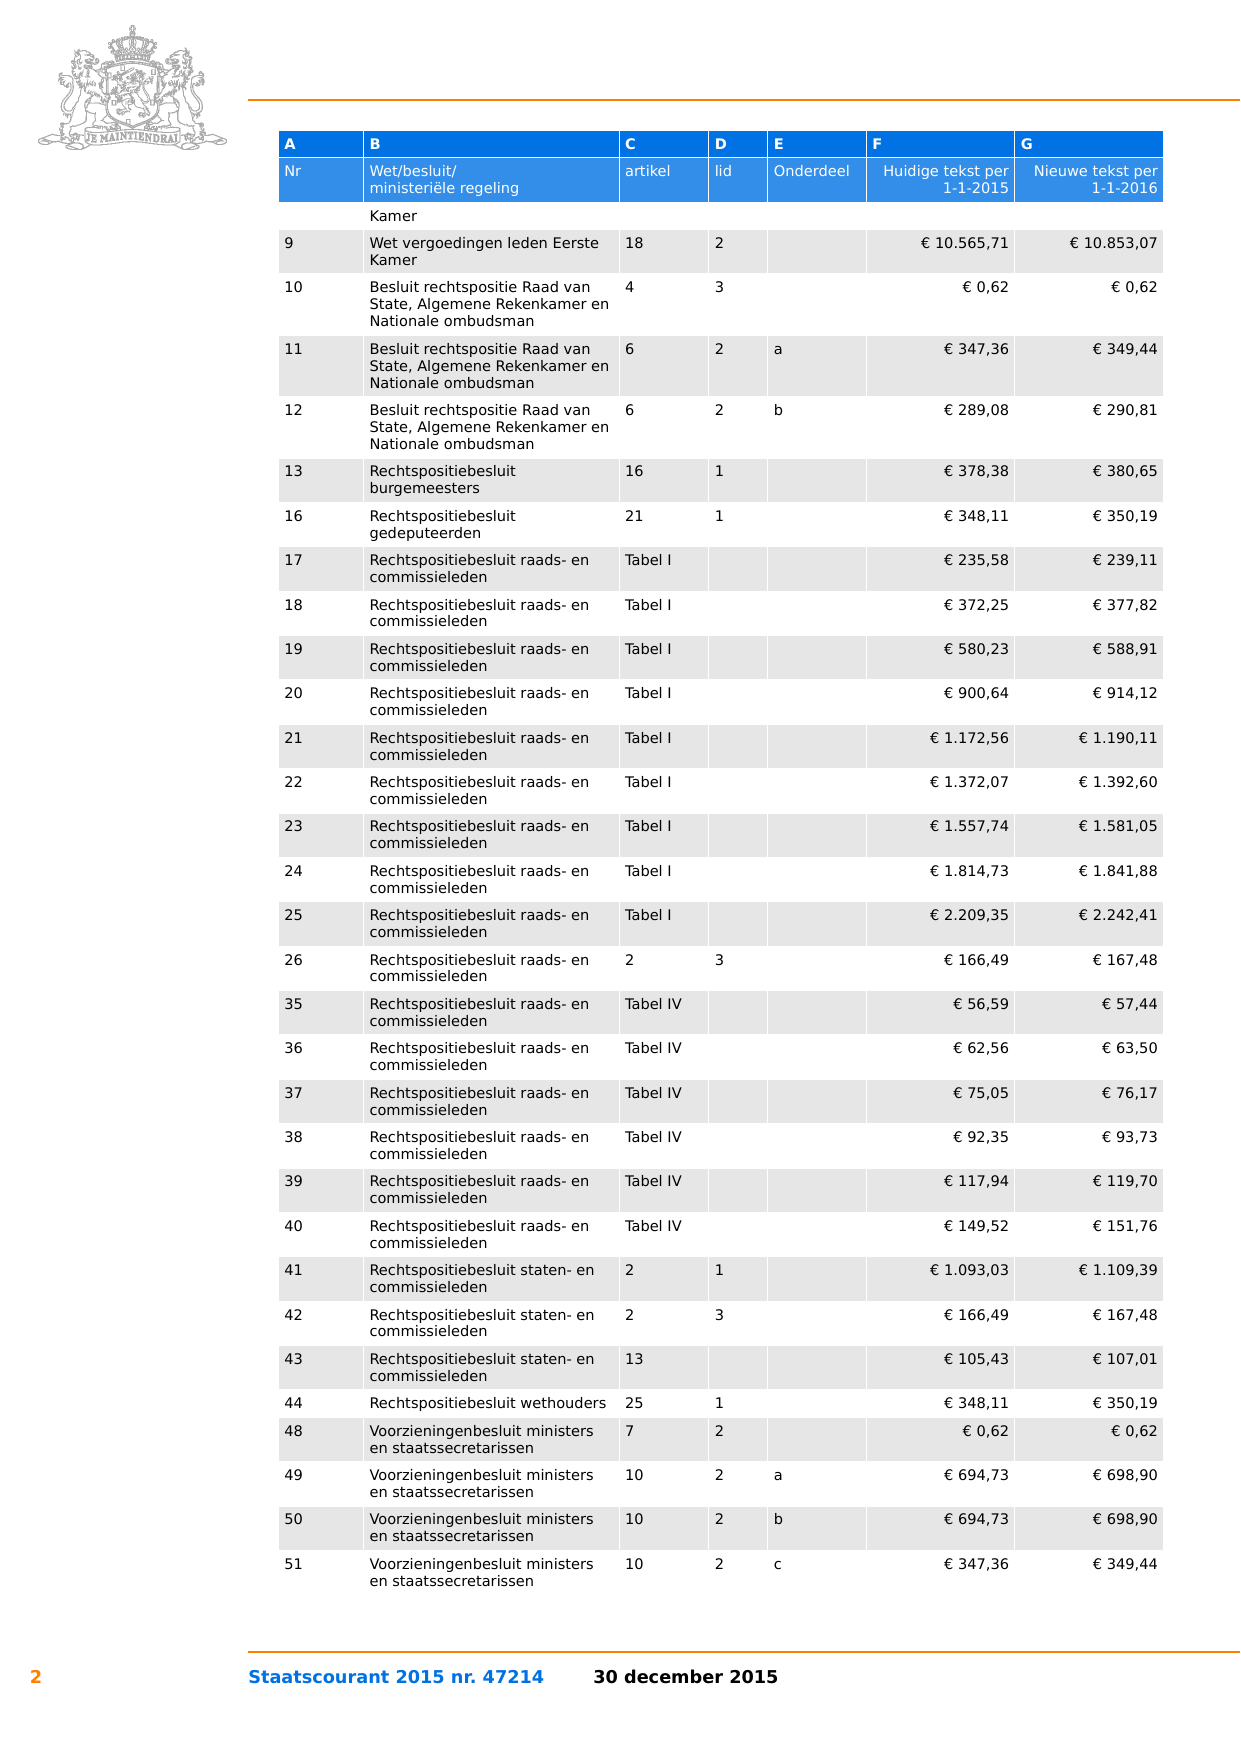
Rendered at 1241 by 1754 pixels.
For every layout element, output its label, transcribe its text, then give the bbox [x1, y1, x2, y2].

table_cell € 580,23 [867, 636, 1014, 679]
table_cell [768, 991, 866, 1034]
table_cell € 694,73 [867, 1462, 1014, 1506]
table_cell € 2.209,35 [867, 902, 1014, 946]
table_cell € 166,49 [867, 947, 1014, 990]
table_cell € 167,48 [1015, 947, 1163, 990]
table_cell € 93,73 [1015, 1124, 1163, 1167]
table_cell 6 [620, 397, 708, 457]
table_cell 17 [279, 547, 363, 591]
table_cell 1 [709, 503, 767, 546]
table_cell Wet/besluit/ ministeriële regeling [364, 158, 619, 202]
table_cell € 235,58 [867, 547, 1014, 591]
table_cell 18 [620, 230, 708, 273]
table_header D [709, 131, 767, 157]
table_cell Wet vergoedingen leden Eerste Kamer [364, 230, 619, 273]
table_cell [768, 1213, 866, 1256]
table_cell 48 [279, 1418, 363, 1461]
table_cell 2 [709, 1462, 767, 1506]
table_cell € 1.841,88 [1015, 858, 1163, 901]
table_cell Rechtspositiebesluit staten- en commissieleden [364, 1302, 619, 1345]
table_cell 13 [620, 1346, 708, 1389]
table_cell 39 [279, 1169, 363, 1212]
table_cell 26 [279, 947, 363, 990]
table_cell [709, 547, 767, 591]
table_cell [709, 203, 767, 229]
table_cell 23 [279, 814, 363, 857]
table_cell € 1.093,03 [867, 1257, 1014, 1301]
table_cell [768, 1124, 866, 1167]
table_cell 2 [709, 1507, 767, 1550]
table_cell [709, 814, 767, 857]
table_cell Rechtspositiebesluit raads- en commissieleden [364, 858, 619, 901]
table_cell 2 [709, 397, 767, 457]
table_cell 51 [279, 1551, 363, 1594]
table_header E [768, 131, 866, 157]
table_cell € 588,91 [1015, 636, 1163, 679]
table_cell Besluit rechtspositie Raad van State, Algemene Rekenkamer en Nationale ombudsman [364, 397, 619, 457]
table_cell a [768, 1462, 866, 1506]
table_cell € 57,44 [1015, 991, 1163, 1034]
table_cell € 694,73 [867, 1507, 1014, 1550]
table_cell [768, 275, 866, 335]
table_cell Rechtspositiebesluit raads- en commissieleden [364, 636, 619, 679]
table_cell € 350,19 [1015, 1390, 1163, 1417]
table_cell [768, 459, 866, 502]
table_cell € 347,36 [867, 1551, 1014, 1594]
table_cell artikel [620, 158, 708, 202]
table_cell 35 [279, 991, 363, 1034]
table_cell 21 [279, 725, 363, 768]
table_cell Rechtspositiebesluit raads- en commissieleden [364, 902, 619, 946]
table_cell [768, 902, 866, 946]
table_cell Rechtspositiebesluit raads- en commissieleden [364, 814, 619, 857]
table_cell Rechtspositiebesluit raads- en commissieleden [364, 547, 619, 591]
table_cell € 698,90 [1015, 1507, 1163, 1550]
table_cell € 290,81 [1015, 397, 1163, 457]
table_cell Besluit rechtspositie Raad van State, Algemene Rekenkamer en Nationale ombudsman [364, 336, 619, 396]
table_cell Voorzieningenbesluit ministers en staatssecretarissen [364, 1551, 619, 1594]
table_cell [768, 1035, 866, 1079]
table_cell Rechtspositiebesluit raads- en commissieleden [364, 947, 619, 990]
table_cell a [768, 336, 866, 396]
table_cell 2 [709, 1418, 767, 1461]
table_cell € 1.190,11 [1015, 725, 1163, 768]
table_cell € 10.853,07 [1015, 230, 1163, 273]
table_cell [709, 680, 767, 724]
table_cell € 1.392,60 [1015, 769, 1163, 812]
table_cell [867, 203, 1014, 229]
table_cell 49 [279, 1462, 363, 1506]
table_cell Tabel I [620, 547, 708, 591]
table_cell 3 [709, 1302, 767, 1345]
table_cell 1 [709, 1390, 767, 1417]
table_cell 25 [279, 902, 363, 946]
table_cell € 0,62 [867, 1418, 1014, 1461]
table_cell 18 [279, 592, 363, 635]
table_cell Huidige tekst per 1-1-2015 [867, 158, 1014, 202]
table_cell € 92,35 [867, 1124, 1014, 1167]
table_cell Tabel I [620, 725, 708, 768]
table_cell [709, 1213, 767, 1256]
table_cell Voorzieningenbesluit ministers en staatssecretarissen [364, 1418, 619, 1461]
table_cell € 1.814,73 [867, 858, 1014, 901]
table_cell 2 [709, 1551, 767, 1594]
table_cell 22 [279, 769, 363, 812]
table_cell [768, 1346, 866, 1389]
table_cell Rechtspositiebesluit wethouders [364, 1390, 619, 1417]
table_cell € 10.565,71 [867, 230, 1014, 273]
table_cell € 0,62 [1015, 275, 1163, 335]
table_cell € 1.109,39 [1015, 1257, 1163, 1301]
table_cell Rechtspositiebesluit raads- en commissieleden [364, 1169, 619, 1212]
table_cell [709, 1169, 767, 1212]
table_cell 10 [620, 1507, 708, 1550]
table_cell € 119,70 [1015, 1169, 1163, 1212]
table_cell Rechtspositiebesluit raads- en commissieleden [364, 1080, 619, 1123]
table_cell b [768, 1507, 866, 1550]
table_cell € 289,08 [867, 397, 1014, 457]
table_cell € 698,90 [1015, 1462, 1163, 1506]
table_cell Nr [279, 158, 363, 202]
table_cell € 350,19 [1015, 503, 1163, 546]
table_cell 2 [709, 230, 767, 273]
table_cell € 62,56 [867, 1035, 1014, 1079]
table_cell € 2.242,41 [1015, 902, 1163, 946]
table_cell Rechtspositiebesluit raads- en commissieleden [364, 1124, 619, 1167]
table_header B [364, 131, 619, 157]
table_cell Rechtspositiebesluit gedeputeerden [364, 503, 619, 546]
table_cell 10 [620, 1462, 708, 1506]
table_cell Tabel IV [620, 1169, 708, 1212]
table_cell € 900,64 [867, 680, 1014, 724]
table_cell [709, 1346, 767, 1389]
table_cell Tabel I [620, 902, 708, 946]
table_cell € 166,49 [867, 1302, 1014, 1345]
table_cell 2 [620, 1302, 708, 1345]
table_cell [709, 1124, 767, 1167]
table_cell € 1.172,56 [867, 725, 1014, 768]
table_cell Rechtspositiebesluit raads- en commissieleden [364, 769, 619, 812]
table_cell [709, 725, 767, 768]
table_cell 3 [709, 275, 767, 335]
table_cell € 63,50 [1015, 1035, 1163, 1079]
table_cell Onderdeel [768, 158, 866, 202]
table_cell [768, 636, 866, 679]
table_cell [768, 1169, 866, 1212]
table_cell [768, 858, 866, 901]
table_cell 19 [279, 636, 363, 679]
table_cell [768, 1080, 866, 1123]
table_cell 38 [279, 1124, 363, 1167]
table_cell 16 [279, 503, 363, 546]
table_cell Voorzieningenbesluit ministers en staatssecretarissen [364, 1462, 619, 1506]
table_cell [709, 1080, 767, 1123]
table_cell [768, 230, 866, 273]
table_cell € 914,12 [1015, 680, 1163, 724]
table_cell € 347,36 [867, 336, 1014, 396]
table_cell € 107,01 [1015, 1346, 1163, 1389]
table_cell € 0,62 [867, 275, 1014, 335]
table_cell Rechtspositiebesluit raads- en commissieleden [364, 592, 619, 635]
table_cell 41 [279, 1257, 363, 1301]
table_header F [867, 131, 1014, 157]
table_cell € 349,44 [1015, 336, 1163, 396]
table_cell € 0,62 [1015, 1418, 1163, 1461]
table_cell 20 [279, 680, 363, 724]
table_cell Tabel I [620, 814, 708, 857]
table_cell 7 [620, 1418, 708, 1461]
table_cell 44 [279, 1390, 363, 1417]
table_cell [768, 547, 866, 591]
table_cell Tabel I [620, 680, 708, 724]
table_cell Rechtspositiebesluit raads- en commissieleden [364, 991, 619, 1034]
table_cell € 56,59 [867, 991, 1014, 1034]
table_cell 1 [709, 459, 767, 502]
table_cell [709, 769, 767, 812]
table_cell Besluit rechtspositie Raad van State, Algemene Rekenkamer en Nationale ombudsman [364, 275, 619, 335]
table_cell € 348,11 [867, 1390, 1014, 1417]
table_cell Voorzieningenbesluit ministers en staatssecretarissen [364, 1507, 619, 1550]
table_cell 2 [709, 336, 767, 396]
table_cell b [768, 397, 866, 457]
table_cell [709, 1035, 767, 1079]
table_cell Tabel IV [620, 1213, 708, 1256]
table_cell 3 [709, 947, 767, 990]
table_cell Kamer [364, 203, 619, 229]
table_cell 42 [279, 1302, 363, 1345]
table_cell [768, 814, 866, 857]
table_cell [709, 902, 767, 946]
table_cell € 149,52 [867, 1213, 1014, 1256]
table_header G [1015, 131, 1163, 157]
table_cell [1015, 203, 1163, 229]
table_cell [768, 203, 866, 229]
table_cell Tabel IV [620, 991, 708, 1034]
table_cell 12 [279, 397, 363, 457]
table_cell € 117,94 [867, 1169, 1014, 1212]
table_cell 24 [279, 858, 363, 901]
table_cell 50 [279, 1507, 363, 1550]
table_cell [768, 503, 866, 546]
table_cell 2 [620, 1257, 708, 1301]
table_cell 36 [279, 1035, 363, 1079]
table_cell [768, 680, 866, 724]
table_cell Tabel I [620, 769, 708, 812]
table_cell € 1.557,74 [867, 814, 1014, 857]
table_cell 37 [279, 1080, 363, 1123]
table_cell Tabel IV [620, 1080, 708, 1123]
table_cell € 151,76 [1015, 1213, 1163, 1256]
table_cell 2 [620, 947, 708, 990]
picture [38, 25, 227, 150]
table_cell € 76,17 [1015, 1080, 1163, 1123]
table_cell Rechtspositiebesluit staten- en commissieleden [364, 1257, 619, 1301]
table_cell [709, 636, 767, 679]
table_cell 6 [620, 336, 708, 396]
table_cell Nieuwe tekst per 1-1-2016 [1015, 158, 1163, 202]
table_cell [768, 769, 866, 812]
table_cell [768, 725, 866, 768]
table_cell [768, 1257, 866, 1301]
table_cell 40 [279, 1213, 363, 1256]
table_cell € 105,43 [867, 1346, 1014, 1389]
table_cell € 1.372,07 [867, 769, 1014, 812]
table_cell 16 [620, 459, 708, 502]
table_cell [768, 592, 866, 635]
table_cell Rechtspositiebesluit raads- en commissieleden [364, 725, 619, 768]
table_cell 21 [620, 503, 708, 546]
table_header A [279, 131, 363, 157]
table_cell 43 [279, 1346, 363, 1389]
table_cell € 1.581,05 [1015, 814, 1163, 857]
table_cell € 239,11 [1015, 547, 1163, 591]
table_cell [620, 203, 708, 229]
table_cell 10 [620, 1551, 708, 1594]
table_cell Tabel I [620, 636, 708, 679]
table_cell € 377,82 [1015, 592, 1163, 635]
table_cell Rechtspositiebesluit raads- en commissieleden [364, 1213, 619, 1256]
table_header C [620, 131, 708, 157]
table_cell Tabel I [620, 858, 708, 901]
table_cell € 380,65 [1015, 459, 1163, 502]
table_cell Rechtspositiebesluit raads- en commissieleden [364, 680, 619, 724]
table_cell 9 [279, 230, 363, 273]
table_cell Tabel I [620, 592, 708, 635]
table_cell Rechtspositiebesluit burgemeesters [364, 459, 619, 502]
table_cell € 378,38 [867, 459, 1014, 502]
table_cell Tabel IV [620, 1035, 708, 1079]
table_cell 10 [279, 275, 363, 335]
table_cell Rechtspositiebesluit raads- en commissieleden [364, 1035, 619, 1079]
table_cell [709, 858, 767, 901]
table_cell [768, 1418, 866, 1461]
table_cell € 372,25 [867, 592, 1014, 635]
table_cell lid [709, 158, 767, 202]
table_cell 4 [620, 275, 708, 335]
table_cell [768, 1390, 866, 1417]
table_cell [709, 991, 767, 1034]
table_cell € 75,05 [867, 1080, 1014, 1123]
table_cell 25 [620, 1390, 708, 1417]
table_cell Rechtspositiebesluit staten- en commissieleden [364, 1346, 619, 1389]
table_cell Tabel IV [620, 1124, 708, 1167]
table_cell 1 [709, 1257, 767, 1301]
table_cell [768, 947, 866, 990]
table_cell 11 [279, 336, 363, 396]
table_cell [768, 1302, 866, 1345]
table_cell € 167,48 [1015, 1302, 1163, 1345]
table_cell [279, 203, 363, 229]
table_cell 13 [279, 459, 363, 502]
table_cell [709, 592, 767, 635]
table_cell € 349,44 [1015, 1551, 1163, 1594]
table_cell c [768, 1551, 866, 1594]
table_cell € 348,11 [867, 503, 1014, 546]
